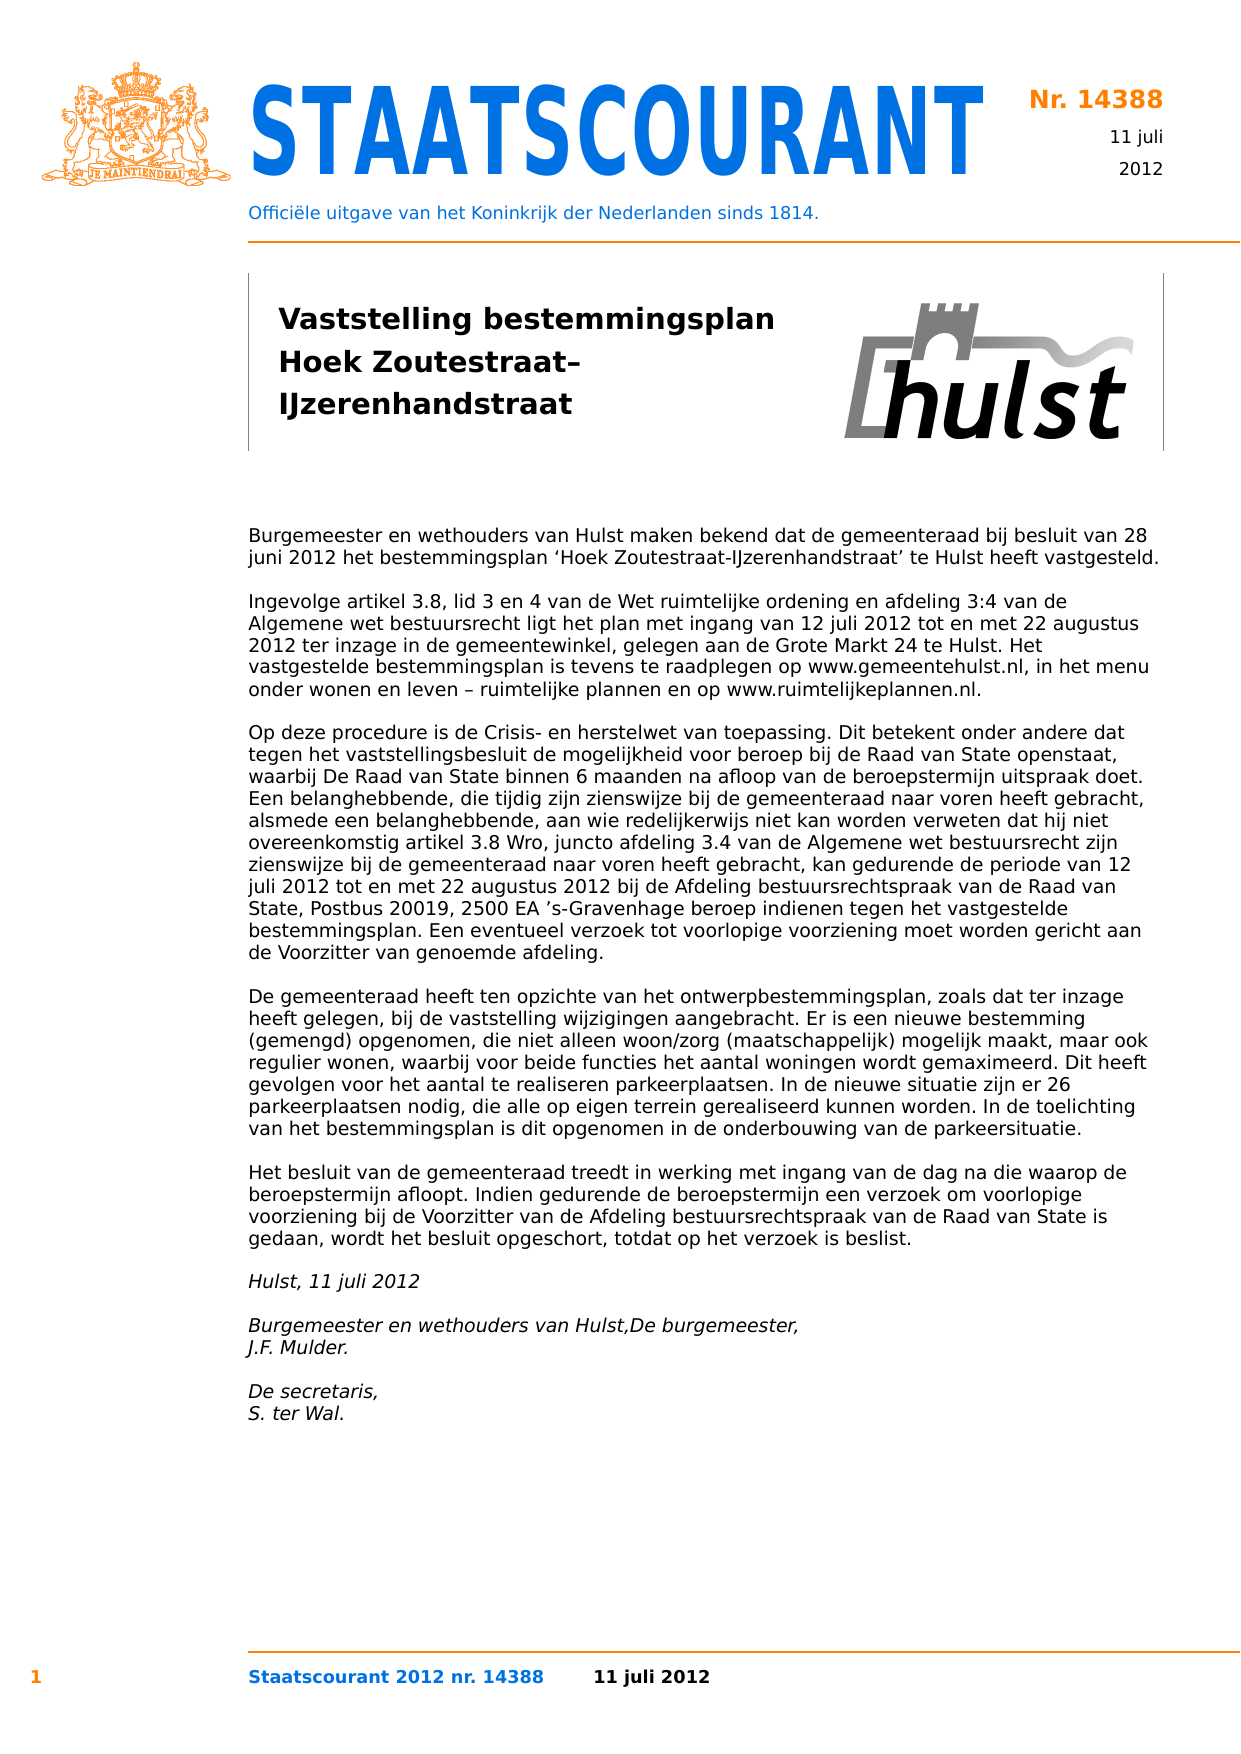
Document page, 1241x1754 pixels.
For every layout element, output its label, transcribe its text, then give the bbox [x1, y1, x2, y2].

table_header STAATSCOURANT [248, 62, 998, 203]
text De secretaris, S. ter Wal. [248, 1381, 1163, 1425]
picture [844, 302, 1134, 439]
text Het besluit van de gemeenteraad treedt in werking met ingang van de dag na die waarop de beroepstermijn afloopt. Indien gedurende de beroepstermijn een verzoek om voorlopige voorziening bij de Voorzitter van de Afdeling bestuursrechtspraak van de Raad van State is gedaan, wordt het besluit opgeschort, totdat op het verzoek is beslist. [248, 1162, 1163, 1249]
table_cell 11 juli [998, 121, 1240, 153]
subtitle Vaststelling bestemmingsplan Hoek Zoutestraat–IJzerenhandstraat [249, 273, 1163, 451]
table_cell Officiële uitgave van het Koninkrijk der Nederlanden sinds 1814. [248, 203, 1240, 241]
text Burgemeester en wethouders van Hulst maken bekend dat de gemeenteraad bij besluit van 28 juni 2012 het bestemmingsplan ‘Hoek Zoutestraat-IJzerenhandstraat’ te Hulst heeft vastgesteld. [248, 525, 1163, 569]
text De gemeenteraad heeft ten opzichte van het ontwerpbestemmingsplan, zoals dat ter inzage heeft gelegen, bij de vaststelling wijzigingen aangebracht. Er is een nieuwe bestemming (gemengd) opgenomen, die niet alleen woon/zorg (maatschappelijk) mogelijk maakt, maar ook regulier wonen, waarbij voor beide functies het aantal woningen wordt gemaximeerd. Dit heeft gevolgen voor het aantal te realiseren parkeerplaatsen. In de nieuwe situatie zijn er 26 parkeerplaatsen nodig, die alle op eigen terrein gerealiseerd kunnen worden. In de toelichting van het bestemmingsplan is dit opgenomen in de onderbouwing van de parkeersituatie. [248, 986, 1163, 1140]
table_cell 2012 [998, 153, 1240, 203]
text Ingevolge artikel 3.8, lid 3 en 4 van de Wet ruimtelijke ordening en afdeling 3:4 van de Algemene wet bestuursrecht ligt het plan met ingang van 12 juli 2012 tot en met 22 augustus 2012 ter inzage in de gemeentewinkel, gelegen aan de Grote Markt 24 te Hulst. Het vastgestelde bestemmingsplan is tevens te raadplegen op www.gemeentehulst.nl, in het menu onder wonen en leven – ruimtelijke plannen en op www.ruimtelijkeplannen.nl. [248, 591, 1163, 700]
picture [41, 62, 231, 186]
text Op deze procedure is de Crisis- en herstelwet van toepassing. Dit betekent onder andere dat tegen het vaststellingsbesluit de mogelijkheid voor beroep bij de Raad van State openstaat, waarbij De Raad van State binnen 6 maanden na afloop van de beroepstermijn uitspraak doet. Een belanghebbende, die tijdig zijn zienswijze bij de gemeenteraad naar voren heeft gebracht, alsmede een belanghebbende, aan wie redelijkerwijs niet kan worden verweten dat hij niet overeenkomstig artikel 3.8 Wro, juncto afdeling 3.4 van de Algemene wet bestuursrecht zijn zienswijze bij de gemeenteraad naar voren heeft gebracht, kan gedurende de periode van 12 juli 2012 tot en met 22 augustus 2012 bij de Afdeling bestuursrechtspraak van de Raad van State, Postbus 20019, 2500 EA ’s-Gravenhage beroep indienen tegen het vastgestelde bestemmingsplan. Een eventueel verzoek tot voorlopige voorziening moet worden gericht aan de Voorzitter van genoemde afdeling. [248, 722, 1163, 964]
text Hulst, 11 juli 2012 [248, 1271, 1163, 1293]
text Burgemeester en wethouders van Hulst,De burgemeester, J.F. Mulder. [248, 1315, 1163, 1359]
table_header Nr. 14388 [998, 62, 1240, 121]
table_header [25, 62, 248, 241]
